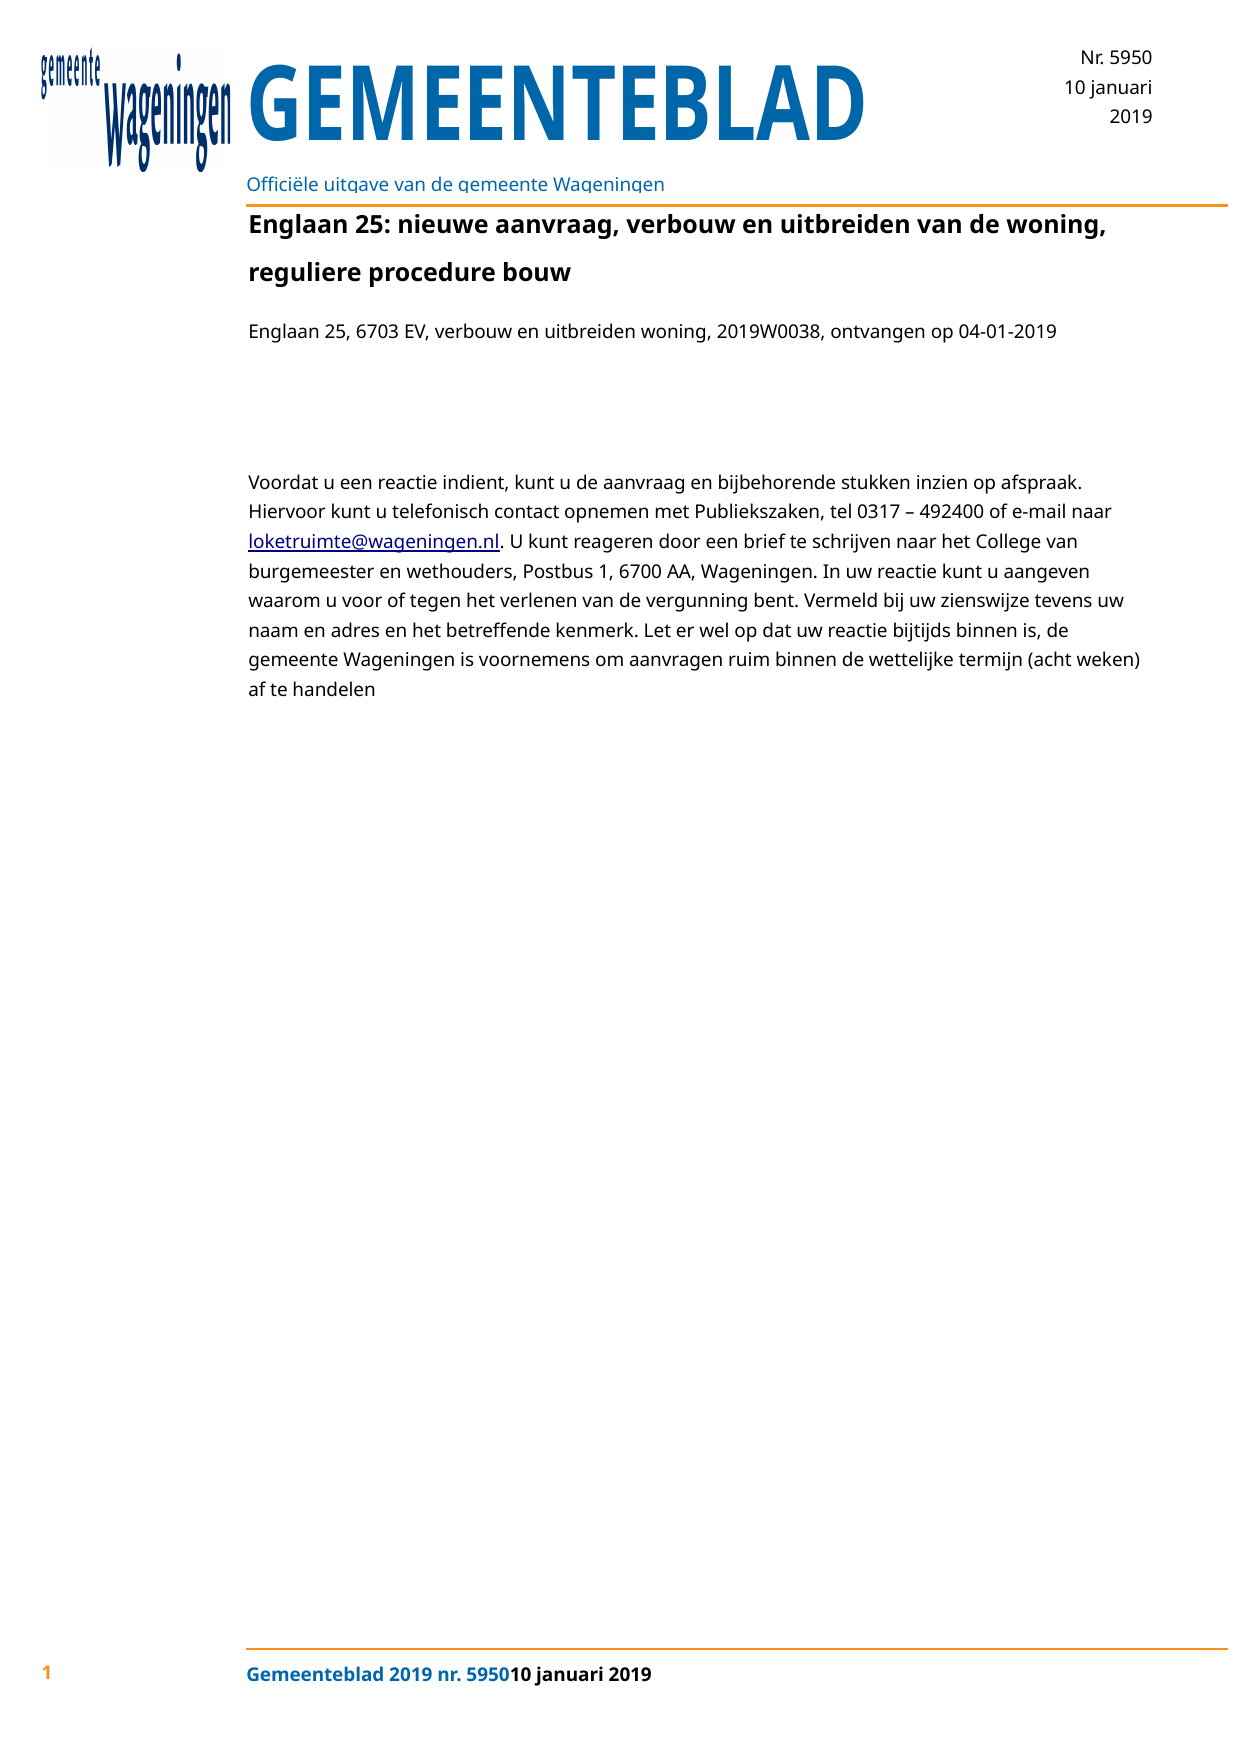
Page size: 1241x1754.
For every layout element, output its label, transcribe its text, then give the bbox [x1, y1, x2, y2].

text Englaan 25: nieuwe aanvraag, verbouw en uitbreiden van de woning, reguliere procedure bouw [248, 207, 1152, 288]
text Voordat u een reactie indient, kunt u de aanvraag en bijbehorende stukken inzien op afspraak. Hiervoor kunt u telefonisch contact opnemen met Publiekszaken, tel 0317 – 492400 of e-mail naar loketruimte@wageningen.nl. U kunt reageren door een brief te schrijven naar het College van burgemeester en wethouders, Postbus 1, 6700 AA, Wageningen. In uw reactie kunt u aangeven waarom u voor of tegen het verlenen van de vergunning bent. Vermeld bij uw zienswijze tevens uw naam en adres en het betreffende kenmerk. Let er wel op dat uw reactie bijtijds binnen is, de gemeente Wageningen is voornemens om aanvragen ruim binnen de wettelijke termijn (acht weken) af te handelen [248, 469, 1152, 702]
text Englaan 25, 6703 EV, verbouw en uitbreiden woning, 2019W0038, ontvangen op 04-01-2019 [248, 318, 1152, 344]
picture [41, 47, 231, 172]
